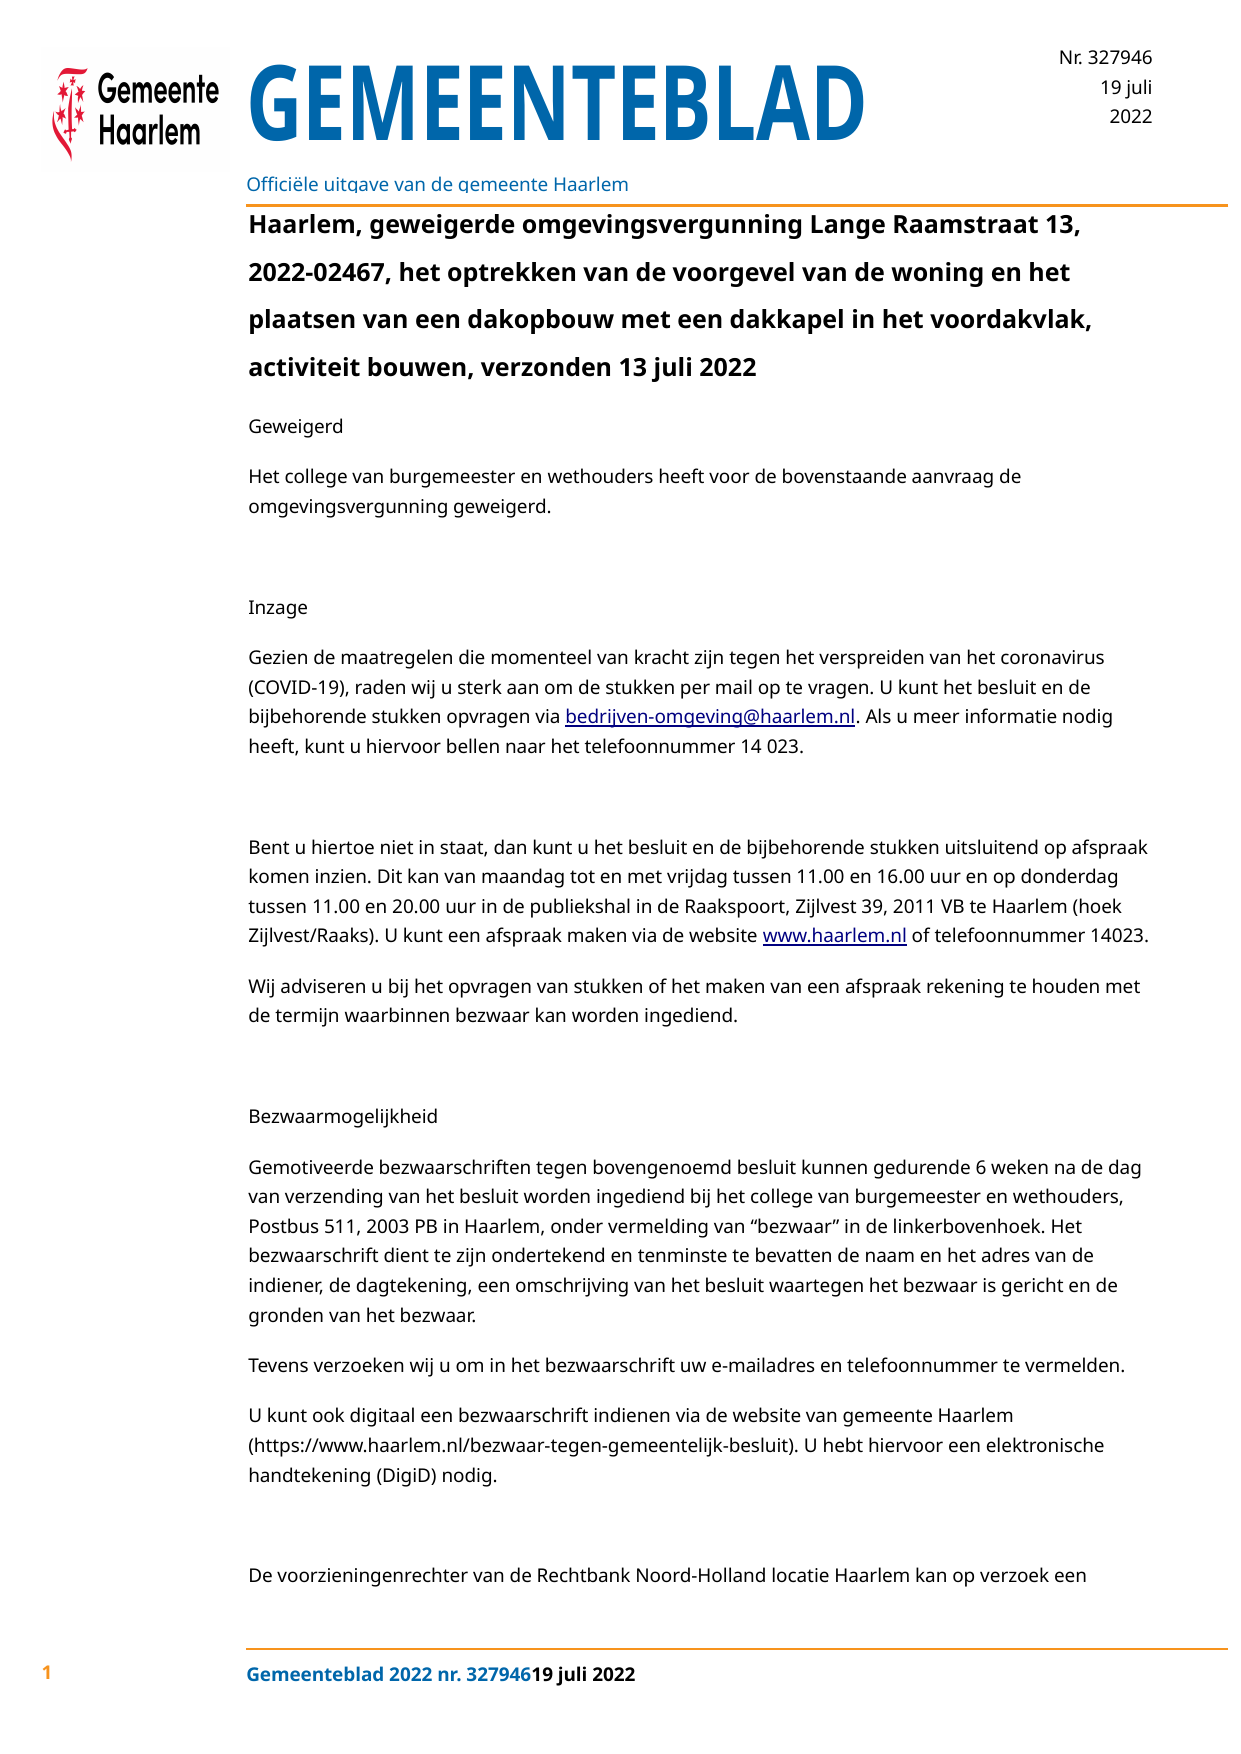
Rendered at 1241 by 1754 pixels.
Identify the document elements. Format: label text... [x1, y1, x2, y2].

text Wij adviseren u bij het opvragen van stukken of het maken van een afspraak rekening te houden met de termijn waarbinnen bezwaar kan worden ingediend. [248, 973, 1152, 1028]
text Bezwaarmogelijkheid [248, 1103, 1152, 1129]
text Haarlem, geweigerde omgevingsvergunning Lange Raamstraat 13, 2022-02467, het optrekken van de voorgevel van de woning en het plaatsen van een dakopbouw met een dakkapel in het voordakvlak, activiteit bouwen, verzonden 13 juli 2022 [248, 207, 1152, 384]
picture [41, 47, 231, 172]
text Geweigerd [248, 413, 1152, 439]
text Gezien de maatregelen die momenteel van kracht zijn tegen het verspreiden van het coronavirus (COVID-19), raden wij u sterk aan om de stukken per mail op te vragen. U kunt het besluit en de bijbehorende stukken opvragen via bedrijven-omgeving@haarlem.nl. Als u meer informatie nodig heeft, kunt u hiervoor bellen naar het telefoonnummer 14 023. [248, 644, 1152, 759]
text U kunt ook digitaal een bezwaarschrift indienen via de website van gemeente Haarlem (https://www.haarlem.nl/bezwaar-tegen-gemeentelijk-besluit). U hebt hiervoor een elektronische handtekening (DigiD) nodig. [248, 1403, 1152, 1488]
text Gemotiveerde bezwaarschriften tegen bovengenoemd besluit kunnen gedurende 6 weken na de dag van verzending van het besluit worden ingediend bij het college van burgemeester en wethouders, Postbus 511, 2003 PB in Haarlem, onder vermelding van “bezwaar” in de linkerbovenhoek. Het bezwaarschrift dient te zijn ondertekend en tenminste te bevatten de naam en het adres van de indiener, de dagtekening, een omschrijving van het besluit waartegen het bezwaar is gericht en de gronden van het bezwaar. [248, 1154, 1152, 1328]
text De voorzieningenrechter van de Rechtbank Noord-Holland locatie Haarlem kan op verzoek een [248, 1563, 1152, 1588]
text Het college van burgemeester en wethouders heeft voor de bovenstaande aanvraag de omgevingsvergunning geweigerd. [248, 463, 1152, 519]
text Inzage [248, 594, 1152, 620]
text Tevens verzoeken wij u om in het bezwaarschrift uw e-mailadres en telefoonnummer te vermelden. [248, 1352, 1152, 1378]
text Bent u hiertoe niet in staat, dan kunt u het besluit en de bijbehorende stukken uitsluitend op afspraak komen inzien. Dit kan van maandag tot en met vrijdag tussen 11.00 en 16.00 uur en op donderdag tussen 11.00 en 20.00 uur in de publiekshal in de Raakspoort, Zijlvest 39, 2011 VB te Haarlem (hoek Zijlvest/Raaks). U kunt een afspraak maken via de website www.haarlem.nl of telefoonnummer 14023. [248, 834, 1152, 948]
